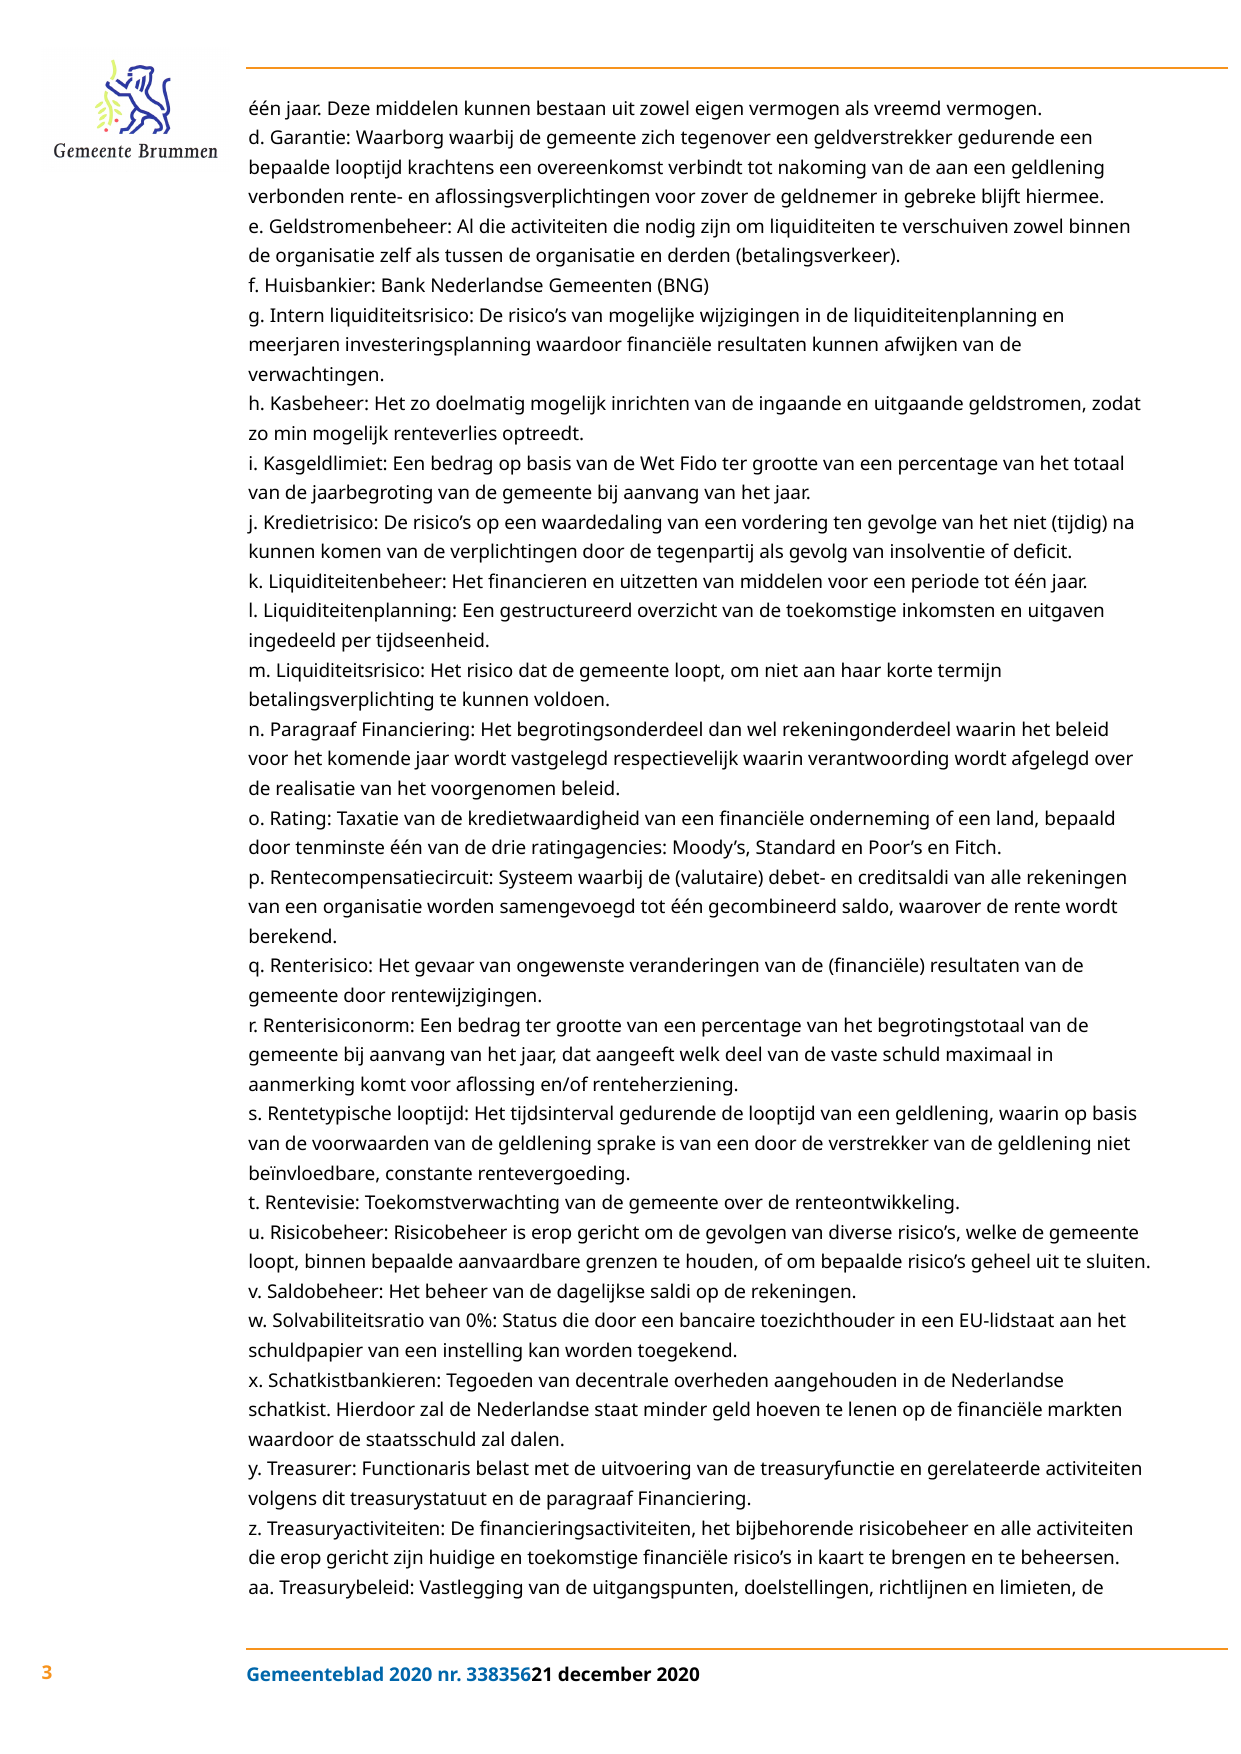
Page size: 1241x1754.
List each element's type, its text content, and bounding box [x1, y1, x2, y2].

text aa. Treasurybeleid: Vastlegging van de uitgangspunten, doelstellingen, richtlijnen en limieten, de [248, 1574, 1152, 1600]
text y. Treasurer: Functionaris belast met de uitvoering van de treasuryfunctie en gerelateerde activiteiten volgens dit treasurystatuut en de paragraaf Financiering. [248, 1456, 1152, 1511]
text r. Renterisiconorm: Een bedrag ter grootte van een percentage van het begrotingstotaal van de gemeente bij aanvang van het jaar, dat aangeeft welk deel van de vaste schuld maximaal in aanmerking komt voor aflossing en/of renteherziening. [248, 1012, 1152, 1097]
text p. Rentecompensatiecircuit: Systeem waarbij de (valutaire) debet- en creditsaldi van alle rekeningen van een organisatie worden samengevoegd tot één gecombineerd saldo, waarover de rente wordt berekend. [248, 864, 1152, 949]
text o. Rating: Taxatie van de kredietwaardigheid van een financiële onderneming of een land, bepaald door tenminste één van de drie ratingagencies: Moody’s, Standard en Poor’s en Fitch. [248, 805, 1152, 860]
text n. Paragraaf Financiering: Het begrotingsonderdeel dan wel rekeningonderdeel waarin het beleid voor het komende jaar wordt vastgelegd respectievelijk waarin verantwoording wordt afgelegd over de realisatie van het voorgenomen beleid. [248, 716, 1152, 801]
text x. Schatkistbankieren: Tegoeden van decentrale overheden aangehouden in de Nederlandse schatkist. Hierdoor zal de Nederlandse staat minder geld hoeven te lenen op de financiële markten waardoor de staatsschuld zal dalen. [248, 1367, 1152, 1452]
text q. Renterisico: Het gevaar van ongewenste veranderingen van de (financiële) resultaten van de gemeente door rentewijzigingen. [248, 953, 1152, 1008]
text j. Kredietrisico: De risico’s op een waardedaling van een vordering ten gevolge van het niet (tijdig) na kunnen komen van de verplichtingen door de tegenpartij als gevolg van insolventie of deficit. [248, 509, 1152, 564]
text f. Huisbankier: Bank Nederlandse Gemeenten (BNG) [248, 272, 1152, 298]
text m. Liquiditeitsrisico: Het risico dat de gemeente loopt, om niet aan haar korte termijn betalingsverplichting te kunnen voldoen. [248, 657, 1152, 712]
text d. Garantie: Waarborg waarbij de gemeente zich tegenover een geldverstrekker gedurende een bepaalde looptijd krachtens een overeenkomst verbindt tot nakoming van de aan een geldlening verbonden rente- en aflossingsverplichtingen voor zover de geldnemer in gebreke blijft hiermee. [248, 124, 1152, 209]
text l. Liquiditeitenplanning: Een gestructureerd overzicht van de toekomstige inkomsten en uitgaven ingedeeld per tijdseenheid. [248, 598, 1152, 653]
text één jaar. Deze middelen kunnen bestaan uit zowel eigen vermogen als vreemd vermogen. [248, 95, 1152, 121]
text v. Saldobeheer: Het beheer van de dagelijkse saldi op de rekeningen. [248, 1278, 1152, 1304]
text h. Kasbeheer: Het zo doelmatig mogelijk inrichten van de ingaande en uitgaande geldstromen, zodat zo min mogelijk renteverlies optreedt. [248, 391, 1152, 446]
text z. Treasuryactiviteiten: De financieringsactiviteiten, het bijbehorende risicobeheer en alle activiteiten die erop gericht zijn huidige en toekomstige financiële risico’s in kaart te brengen en te beheersen. [248, 1515, 1152, 1570]
text i. Kasgeldlimiet: Een bedrag op basis van de Wet Fido ter grootte van een percentage van het totaal van de jaarbegroting van de gemeente bij aanvang van het jaar. [248, 450, 1152, 505]
text e. Geldstromenbeheer: Al die activiteiten die nodig zijn om liquiditeiten te verschuiven zowel binnen de organisatie zelf als tussen de organisatie en derden (betalingsverkeer). [248, 213, 1152, 268]
text w. Solvabiliteitsratio van 0%: Status die door een bancaire toezichthouder in een EU-lidstaat aan het schuldpapier van een instelling kan worden toegekend. [248, 1308, 1152, 1363]
text g. Intern liquiditeitsrisico: De risico’s van mogelijke wijzigingen in de liquiditeitenplanning en meerjaren investeringsplanning waardoor financiële resultaten kunnen afwijken van de verwachtingen. [248, 302, 1152, 387]
picture [41, 47, 231, 172]
text t. Rentevisie: Toekomstverwachting van de gemeente over de renteontwikkeling. [248, 1189, 1152, 1215]
text s. Rentetypische looptijd: Het tijdsinterval gedurende de looptijd van een geldlening, waarin op basis van de voorwaarden van de geldlening sprake is van een door de verstrekker van de geldlening niet beïnvloedbare, constante rentevergoeding. [248, 1101, 1152, 1186]
text u. Risicobeheer: Risicobeheer is erop gericht om de gevolgen van diverse risico’s, welke de gemeente loopt, binnen bepaalde aanvaardbare grenzen te houden, of om bepaalde risico’s geheel uit te sluiten. [248, 1219, 1152, 1274]
text k. Liquiditeitenbeheer: Het financieren en uitzetten van middelen voor een periode tot één jaar. [248, 568, 1152, 594]
